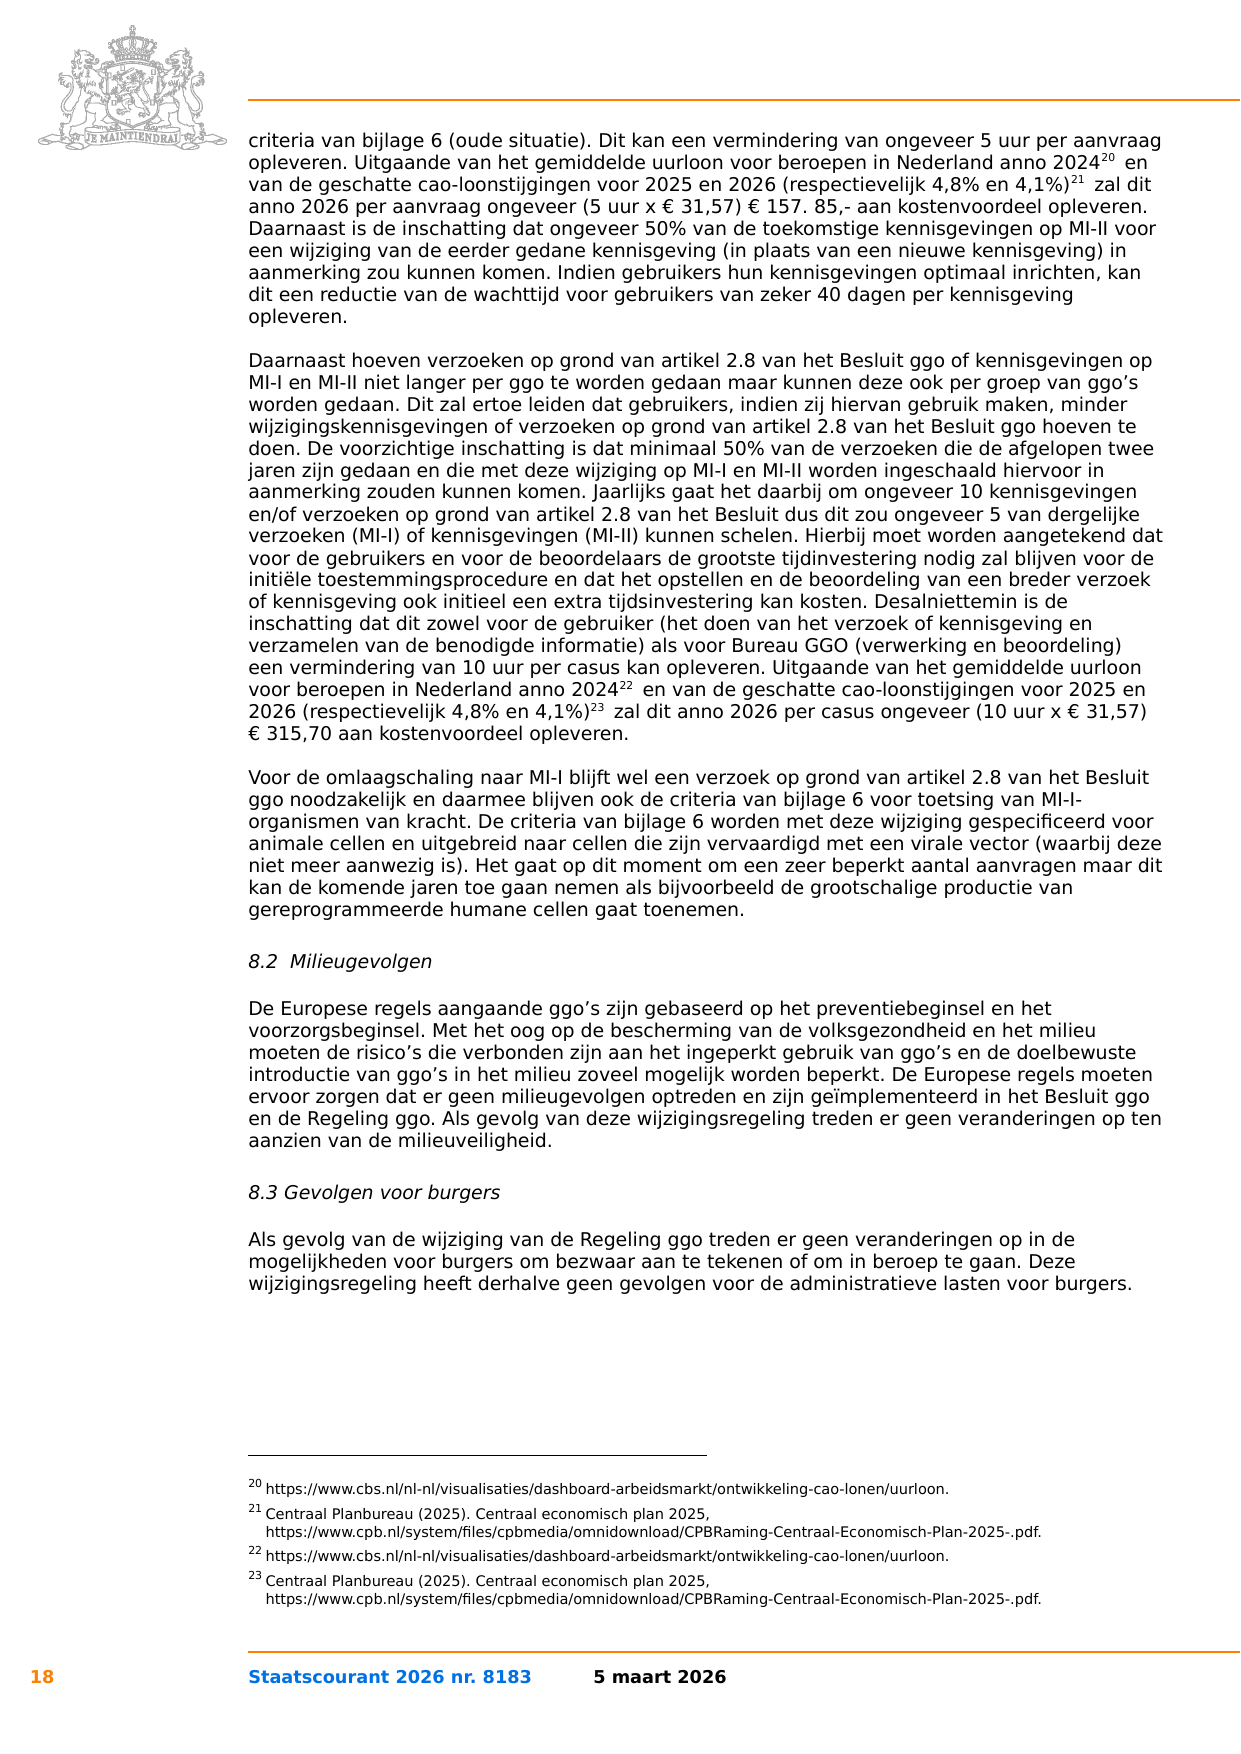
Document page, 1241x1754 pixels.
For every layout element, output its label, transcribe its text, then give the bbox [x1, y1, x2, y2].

text Centraal Planbureau (2025). Centraal economisch plan 2025, https://www.cpb.nl/system/files/cpbmedia/omnidownload/CPBRaming-Centraal-Economisch-Plan-2025-.pdf. [248, 1502, 1163, 1541]
text https://www.cbs.nl/nl-nl/visualisaties/dashboard-arbeidsmarkt/ontwikkeling-cao-lonen/uurloon. [248, 1544, 1163, 1566]
picture [38, 25, 227, 150]
subtitle 8.3 Gevolgen voor burgers [248, 1182, 1163, 1204]
text Centraal Planbureau (2025). Centraal economisch plan 2025, https://www.cpb.nl/system/files/cpbmedia/omnidownload/CPBRaming-Centraal-Economisch-Plan-2025-.pdf. [248, 1569, 1163, 1608]
text Als gevolg van de wijziging van de Regeling ggo treden er geen veranderingen op in de mogelijkheden voor burgers om bezwaar aan te tekenen of om in beroep te gaan. Deze wijzigingsregeling heeft derhalve geen gevolgen voor de administratieve lasten voor burgers. [248, 1229, 1163, 1295]
text https://www.cbs.nl/nl-nl/visualisaties/dashboard-arbeidsmarkt/ontwikkeling-cao-lonen/uurloon. [248, 1477, 1163, 1499]
text Daarnaast hoeven verzoeken op grond van artikel 2.8 van het Besluit ggo of kennisgevingen op MI-I en MI-II niet langer per ggo te worden gedaan maar kunnen deze ook per groep van ggo’s worden gedaan. Dit zal ertoe leiden dat gebruikers, indien zij hiervan gebruik maken, minder wijzigingskennisgevingen of verzoeken op grond van artikel 2.8 van het Besluit ggo hoeven te doen. De voorzichtige inschatting is dat minimaal 50% van de verzoeken die de afgelopen twee jaren zijn gedaan en die met deze wijziging op MI-I en MI-II worden ingeschaald hiervoor in aanmerking zouden kunnen komen. Jaarlijks gaat het daarbij om ongeveer 10 kennisgevingen en/of verzoeken op grond van artikel 2.8 van het Besluit dus dit zou ongeveer 5 van dergelijke verzoeken (MI-I) of kennisgevingen (MI-II) kunnen schelen. Hierbij moet worden aangetekend dat voor de gebruikers en voor de beoordelaars de grootste tijdinvestering nodig zal blijven voor de initiële toestemmingsprocedure en dat het opstellen en de beoordeling van een breder verzoek of kennisgeving ook initieel een extra tijdsinvestering kan kosten. Desalniettemin is de inschatting dat dit zowel voor de gebruiker (het doen van het verzoek of kennisgeving en verzamelen van de benodigde informatie) als voor Bureau GGO (verwerking en beoordeling) een vermindering van 10 uur per casus kan opleveren. Uitgaande van het gemiddelde uurloon voor beroepen in Nederland anno 2024 en van de geschatte cao-loonstijgingen voor 2025 en 2026 (respectievelijk 4,8% en 4,1%) zal dit anno 2026 per casus ongeveer (10 uur x € 31,57) € 315,70 aan kostenvoordeel opleveren. [248, 349, 1163, 745]
text Daarnaast is de inschatting dat ongeveer 50% van de toekomstige kennisgevingen op MI-II voor een wijziging van de eerder gedane kennisgeving (in plaats van een nieuwe kennisgeving) in aanmerking zou kunnen komen. Indien gebruikers hun kennisgevingen optimaal inrichten, kan dit een reductie van de wachttijd voor gebruikers van zeker 40 dagen per kennisgeving opleveren. [248, 218, 1163, 328]
text Voor de omlaagschaling naar MI-I blijft wel een verzoek op grond van artikel 2.8 van het Besluit ggo noodzakelijk en daarmee blijven ook de criteria van bijlage 6 voor toetsing van MI-I-organismen van kracht. De criteria van bijlage 6 worden met deze wijziging gespecificeerd voor animale cellen en uitgebreid naar cellen die zijn vervaardigd met een virale vector (waarbij deze niet meer aanwezig is). Het gaat op dit moment om een zeer beperkt aantal aanvragen maar dit kan de komende jaren toe gaan nemen als bijvoorbeeld de grootschalige productie van gereprogrammeerde humane cellen gaat toenemen. [248, 767, 1163, 921]
text criteria van bijlage 6 (oude situatie). Dit kan een vermindering van ongeveer 5 uur per aanvraag opleveren. Uitgaande van het gemiddelde uurloon voor beroepen in Nederland anno 2024 en van de geschatte cao-loonstijgingen voor 2025 en 2026 (respectievelijk 4,8% en 4,1%) zal dit anno 2026 per aanvraag ongeveer (5 uur x € 31,57) € 157. 85,- aan kostenvoordeel opleveren. [248, 130, 1163, 218]
text De Europese regels aangaande ggo’s zijn gebaseerd op het preventiebeginsel en het voorzorgsbeginsel. Met het oog op de bescherming van de volksgezondheid en het milieu moeten de risico’s die verbonden zijn aan het ingeperkt gebruik van ggo’s en de doelbewuste introductie van ggo’s in het milieu zoveel mogelijk worden beperkt. De Europese regels moeten ervoor zorgen dat er geen milieugevolgen optreden en zijn geïmplementeerd in het Besluit ggo en de Regeling ggo. Als gevolg van deze wijzigingsregeling treden er geen veranderingen op ten aanzien van de milieuveiligheid. [248, 998, 1163, 1152]
subtitle 8.2 Milieugevolgen [248, 951, 1163, 973]
